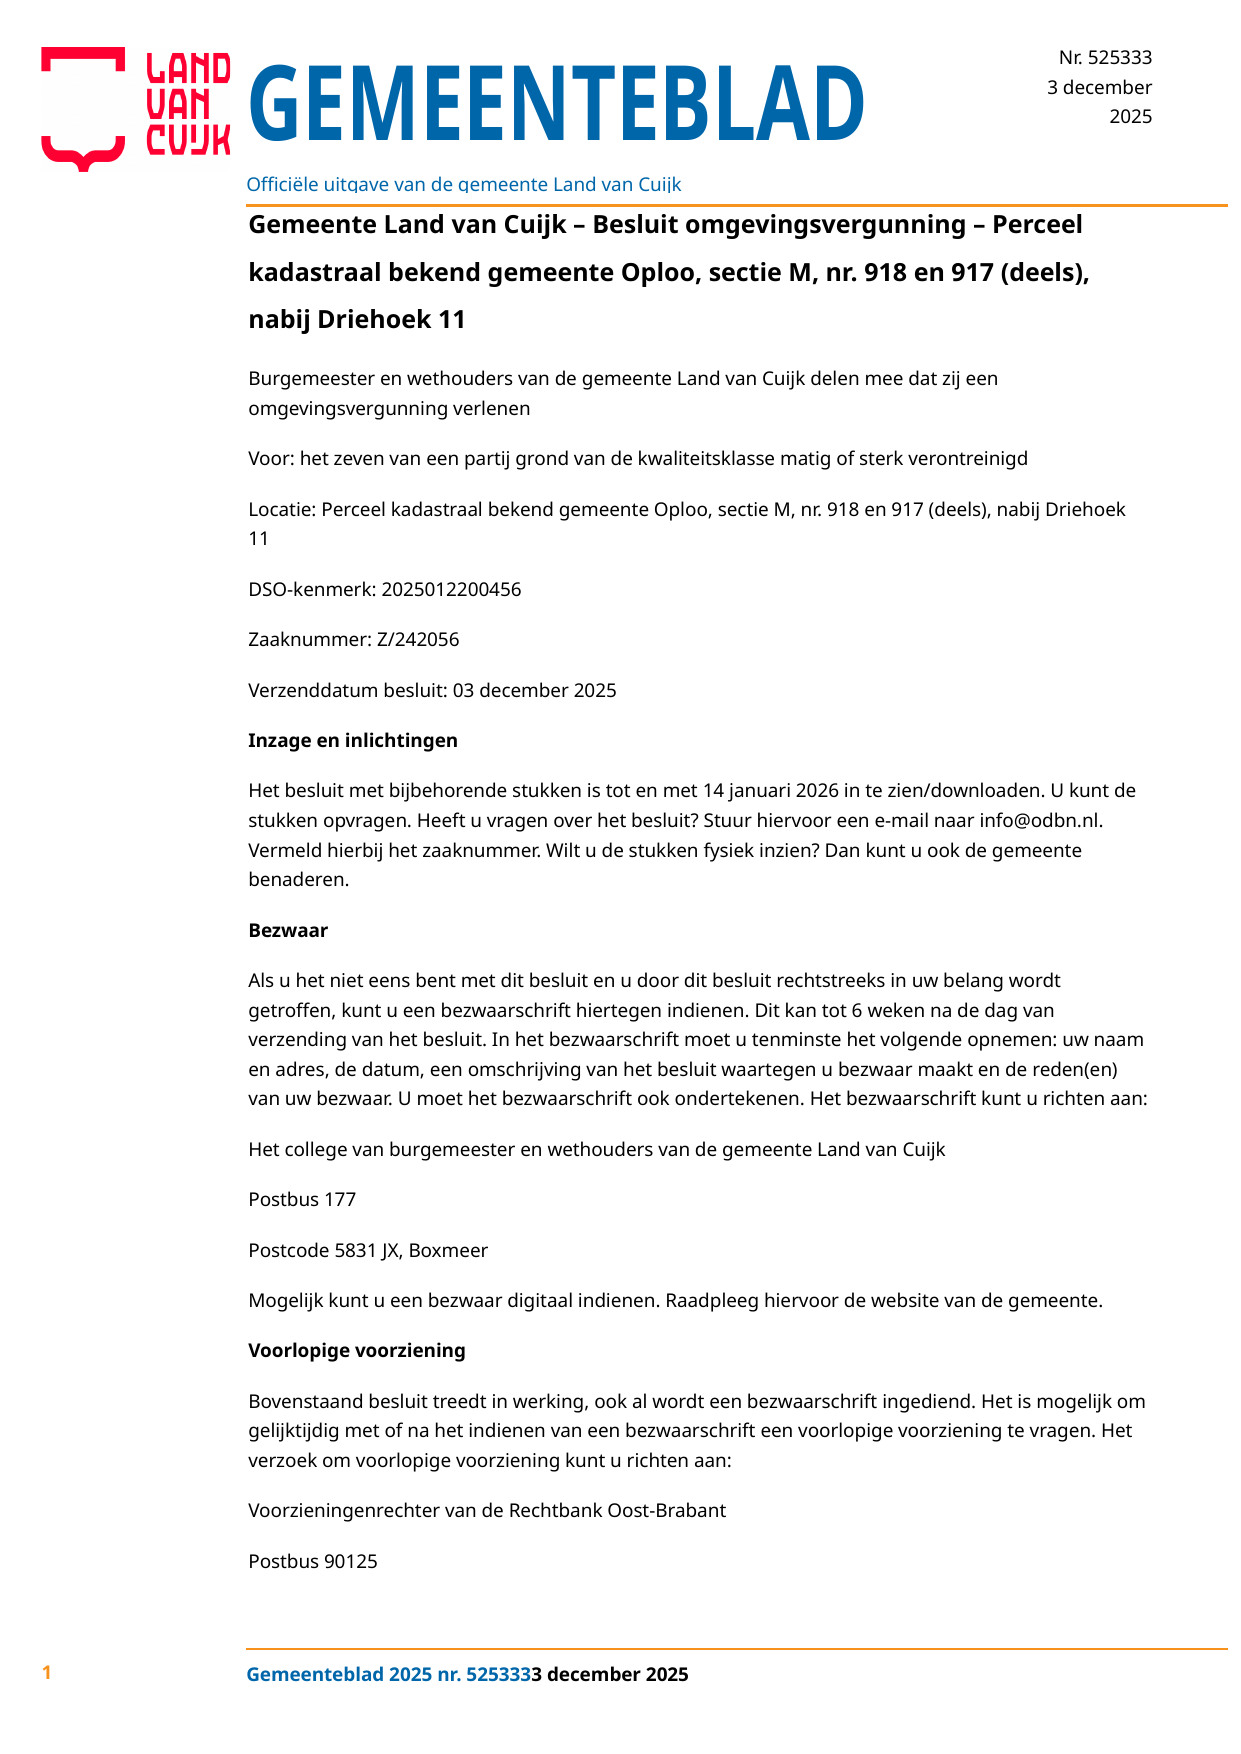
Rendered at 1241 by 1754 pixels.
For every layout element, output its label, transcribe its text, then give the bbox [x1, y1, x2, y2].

text Inzage en inlichtingen [248, 727, 1152, 753]
picture [41, 47, 231, 172]
text Postbus 177 [248, 1186, 1152, 1212]
text Locatie: Perceel kadastraal bekend gemeente Oploo, sectie M, nr. 918 en 917 (deels), nabij Driehoek 11 [248, 496, 1152, 551]
text Het besluit met bijbehorende stukken is tot en met 14 januari 2026 in te zien/downloaden. U kunt de stukken opvragen. Heeft u vragen over het besluit? Stuur hiervoor een e-mail naar info@odbn.nl. Vermeld hierbij het zaaknummer. Wilt u de stukken fysiek inzien? Dan kunt u ook de gemeente benaderen. [248, 778, 1152, 892]
text Burgemeester en wethouders van de gemeente Land van Cuijk delen mee dat zij een omgevingsvergunning verlenen [248, 366, 1152, 421]
text Bovenstaand besluit treedt in werking, ook al wordt een bezwaarschrift ingediend. Het is mogelijk om gelijktijdig met of na het indienen van een bezwaarschrift een voorlopige voorziening te vragen. Het verzoek om voorlopige voorziening kunt u richten aan: [248, 1388, 1152, 1473]
text Verzenddatum besluit: 03 december 2025 [248, 677, 1152, 702]
text Voor: het zeven van een partij grond van de kwaliteitsklasse matig of sterk verontreinigd [248, 446, 1152, 471]
text Het college van burgemeester en wethouders van de gemeente Land van Cuijk [248, 1136, 1152, 1162]
text Voorzieningenrechter van de Rechtbank Oost-Brabant [248, 1498, 1152, 1523]
text Voorlopige voorziening [248, 1338, 1152, 1363]
text Postbus 90125 [248, 1548, 1152, 1574]
text Postcode 5831 JX, Boxmeer [248, 1237, 1152, 1262]
text Gemeente Land van Cuijk – Besluit omgevingsvergunning – Perceel kadastraal bekend gemeente Oploo, sectie M, nr. 918 en 917 (deels), nabij Driehoek 11 [248, 207, 1152, 336]
text DSO-kenmerk: 2025012200456 [248, 576, 1152, 602]
text Mogelijk kunt u een bezwaar digitaal indienen. Raadpleeg hiervoor de website van de gemeente. [248, 1287, 1152, 1313]
text Zaaknummer: Z/242056 [248, 626, 1152, 652]
text Als u het niet eens bent met dit besluit en u door dit besluit rechtstreeks in uw belang wordt getroffen, kunt u een bezwaarschrift hiertegen indienen. Dit kan tot 6 weken na de dag van verzending van het besluit. In het bezwaarschrift moet u tenminste het volgende opnemen: uw naam en adres, de datum, een omschrijving van het besluit waartegen u bezwaar maakt en de reden(en) van uw bezwaar. U moet het bezwaarschrift ook ondertekenen. Het bezwaarschrift kunt u richten aan: [248, 967, 1152, 1111]
text Bezwaar [248, 917, 1152, 942]
